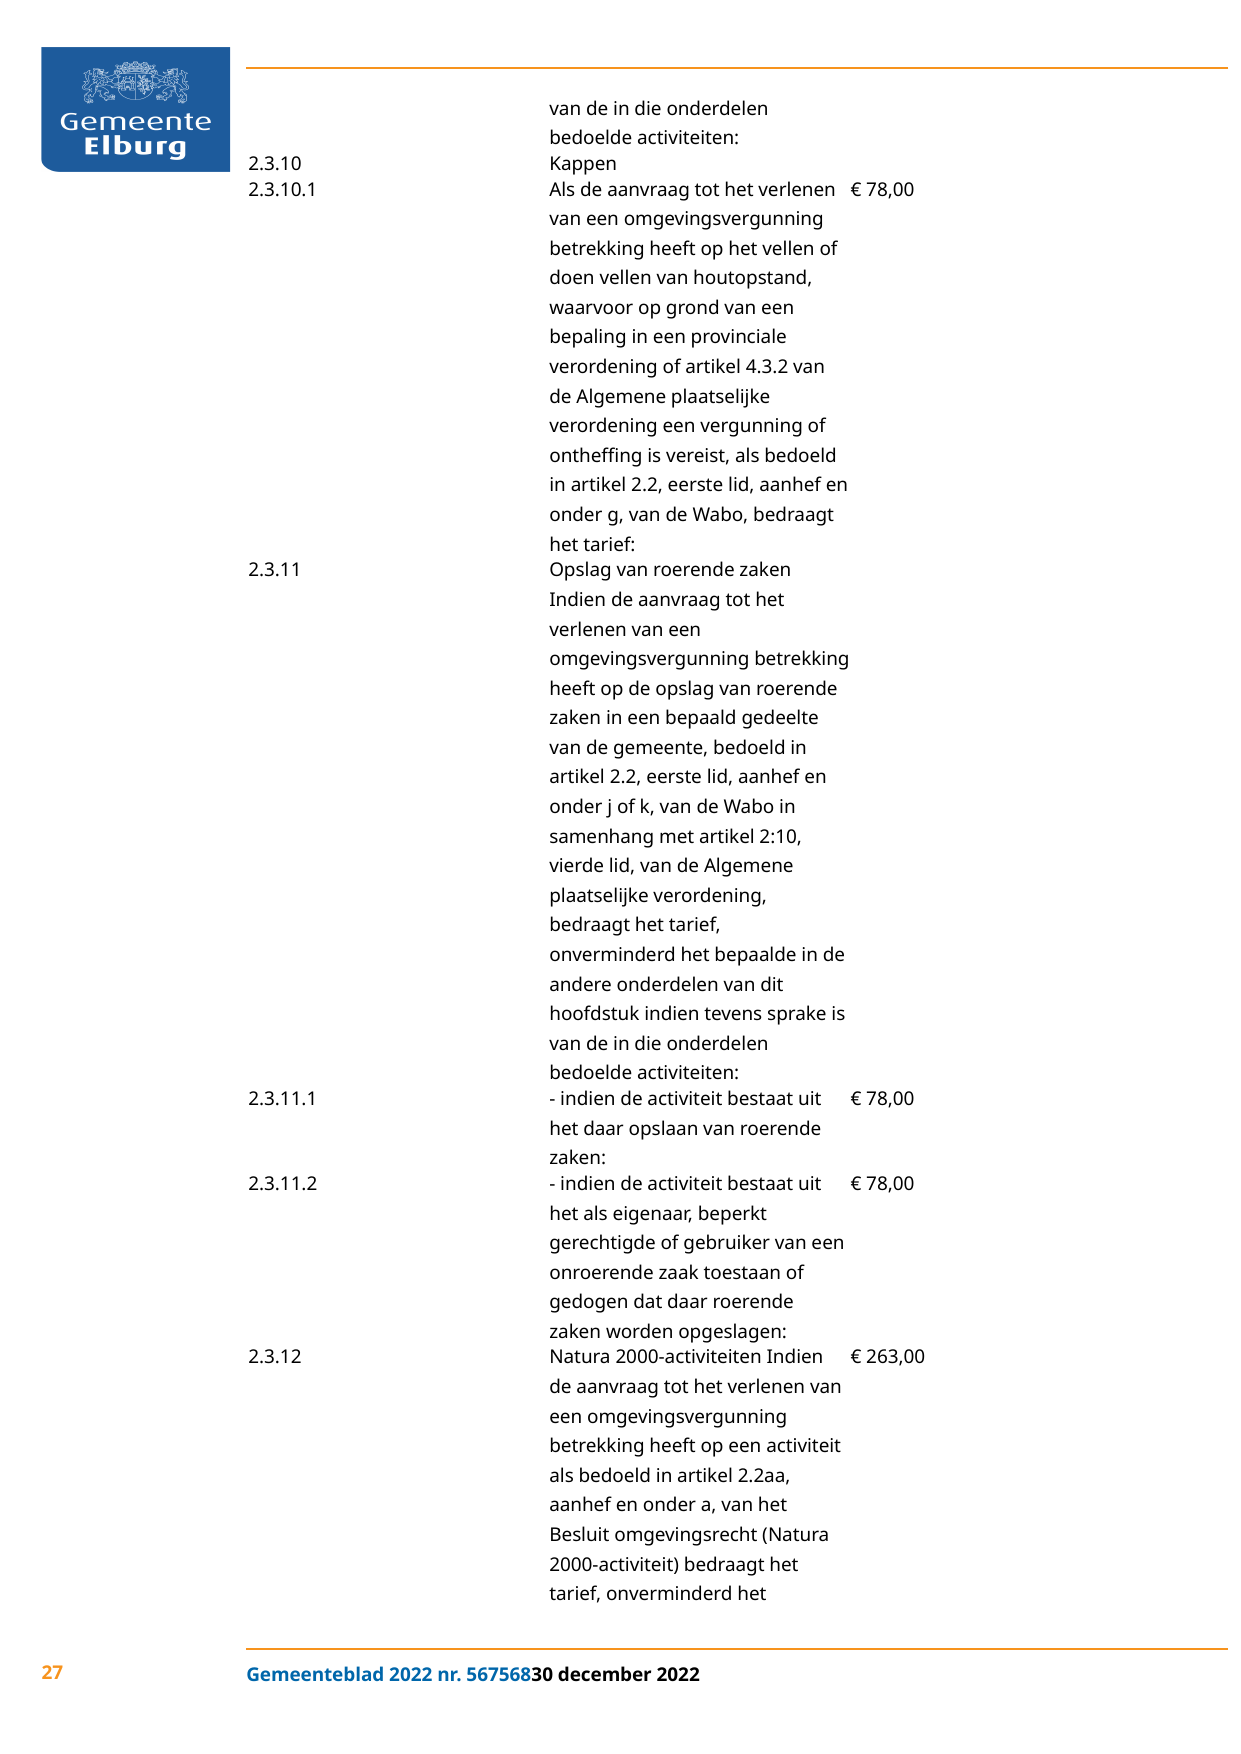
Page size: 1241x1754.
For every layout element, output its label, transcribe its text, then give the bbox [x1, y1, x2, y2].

table_cell Als de aanvraag tot het verlenen van een omgevingsvergunning betrekking heeft op het vellen of doen vellen van houtopstand, waarvoor op grond van een bepaling in een provinciale verordening of artikel 4.3.2 van de Algemene plaatselijke verordening een vergunning of ontheffing is vereist, als bedoeld in artikel 2.2, eerste lid, aanhef en onder g, van de Wabo, bedraagt het tarief: [549, 176, 850, 557]
picture [41, 47, 231, 172]
table_cell Natura 2000-activiteiten Indien de aanvraag tot het verlenen van een omgevingsvergunning betrekking heeft op een activiteit als bedoeld in artikel 2.2aa, aanhef en onder a, van het Besluit omgevingsrecht (Natura 2000-activiteit) bedraagt het tarief, onverminderd het [549, 1344, 850, 1606]
table_cell [850, 95, 1152, 150]
table_cell 2.3.11.2 [248, 1170, 549, 1344]
table_cell € 78,00 [850, 1085, 1152, 1170]
table_cell Kappen [549, 150, 850, 176]
table_cell - indien de activiteit bestaat uit het als eigenaar, beperkt gerechtigde of gebruiker van een onroerende zaak toestaan of gedogen dat daar roerende zaken worden opgeslagen: [549, 1170, 850, 1344]
table_cell [248, 95, 549, 150]
table_cell 2.3.11.1 [248, 1085, 549, 1170]
table_cell 2.3.10 [248, 150, 549, 176]
table_cell € 263,00 [850, 1344, 1152, 1606]
table_cell 2.3.11 [248, 557, 549, 1085]
table_cell € 78,00 [850, 1170, 1152, 1344]
table_cell - indien de activiteit bestaat uit het daar opslaan van roerende zaken: [549, 1085, 850, 1170]
table_cell € 78,00 [850, 176, 1152, 557]
table_cell 2.3.10.1 [248, 176, 549, 557]
table_cell [850, 150, 1152, 176]
table_cell [850, 557, 1152, 1085]
table_cell Opslag van roerende zaken Indien de aanvraag tot het verlenen van een omgevingsvergunning betrekking heeft op de opslag van roerende zaken in een bepaald gedeelte van de gemeente, bedoeld in artikel 2.2, eerste lid, aanhef en onder j of k, van de Wabo in samenhang met artikel 2:10, vierde lid, van de Algemene plaatselijke verordening, bedraagt het tarief, onverminderd het bepaalde in de andere onderdelen van dit hoofdstuk indien tevens sprake is van de in die onderdelen bedoelde activiteiten: [549, 557, 850, 1085]
table_cell 2.3.12 [248, 1344, 549, 1606]
table_cell van de in die onderdelen bedoelde activiteiten: [549, 95, 850, 150]
